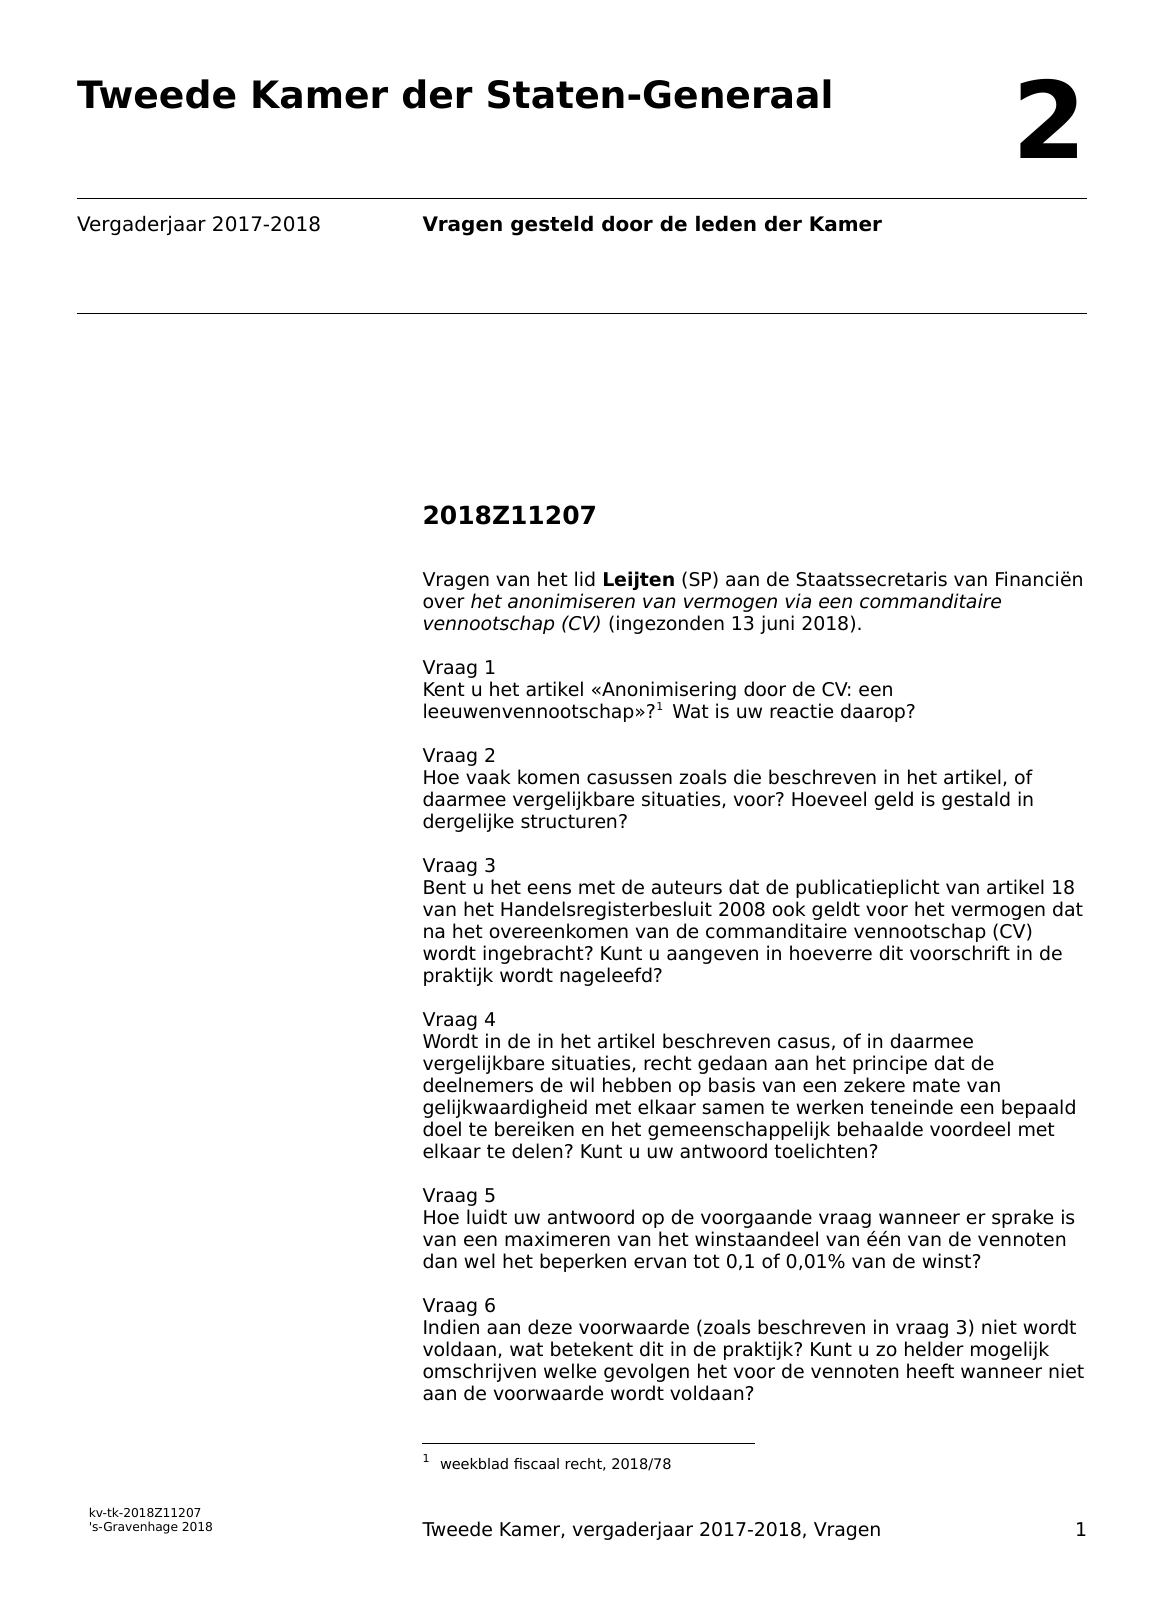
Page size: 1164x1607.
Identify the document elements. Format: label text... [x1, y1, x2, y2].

table_cell Vragen gesteld door de leden der Kamer [422, 199, 1087, 313]
text Vragen van het lid Leijten (SP) aan de Staatssecretaris van Financiën over het anonimiseren van vermogen via een commanditaire vennootschap (CV) (ingezonden 13 juni 2018). [422, 569, 1087, 635]
text Vraag 6 [422, 1295, 1087, 1317]
text Kent u het artikel «Anonimisering door de CV: een leeuwenvennootschap»? Wat is uw reactie daarop? [422, 679, 1087, 723]
table_header 2 [886, 59, 1087, 198]
text 2018Z11207 [422, 501, 1087, 531]
text Vraag 1 [422, 657, 1087, 679]
table_cell Vergaderjaar 2017-2018 [77, 199, 422, 313]
text 's-Gravenhage 2018 [88, 1520, 323, 1534]
text Hoe vaak komen casussen zoals die beschreven in het artikel, of daarmee vergelijkbare situaties, voor? Hoeveel geld is gestald in dergelijke structuren? [422, 767, 1087, 833]
text weekblad fiscaal recht, 2018/78 [422, 1452, 1087, 1474]
text Hoe luidt uw antwoord op de voorgaande vraag wanneer er sprake is van een maximeren van het winstaandeel van één van de vennoten dan wel het beperken ervan tot 0,1 of 0,01% van de winst? [422, 1207, 1087, 1273]
text kv-tk-2018Z11207 [88, 1506, 323, 1520]
text Bent u het eens met de auteurs dat de publicatieplicht van artikel 18 van het Handelsregisterbesluit 2008 ook geldt voor het vermogen dat na het overeenkomen van de commanditaire vennootschap (CV) wordt ingebracht? Kunt u aangeven in hoeverre dit voorschrift in de praktijk wordt nageleefd? [422, 877, 1087, 987]
text Vraag 2 [422, 745, 1087, 767]
text Vraag 5 [422, 1185, 1087, 1207]
text Indien aan deze voorwaarde (zoals beschreven in vraag 3) niet wordt voldaan, wat betekent dit in de praktijk? Kunt u zo helder mogelijk omschrijven welke gevolgen het voor de vennoten heeft wanneer niet aan de voorwaarde wordt voldaan? [422, 1317, 1087, 1405]
text Wordt in de in het artikel beschreven casus, of in daarmee vergelijkbare situaties, recht gedaan aan het principe dat de deelnemers de wil hebben op basis van een zekere mate van gelijkwaardigheid met elkaar samen te werken teneinde een bepaald doel te bereiken en het gemeenschappelijk behaalde voordeel met elkaar te delen? Kunt u uw antwoord toelichten? [422, 1031, 1087, 1163]
text Vraag 4 [422, 1009, 1087, 1031]
table_header Tweede Kamer der Staten-Generaal [77, 59, 886, 198]
text Vraag 3 [422, 855, 1087, 877]
